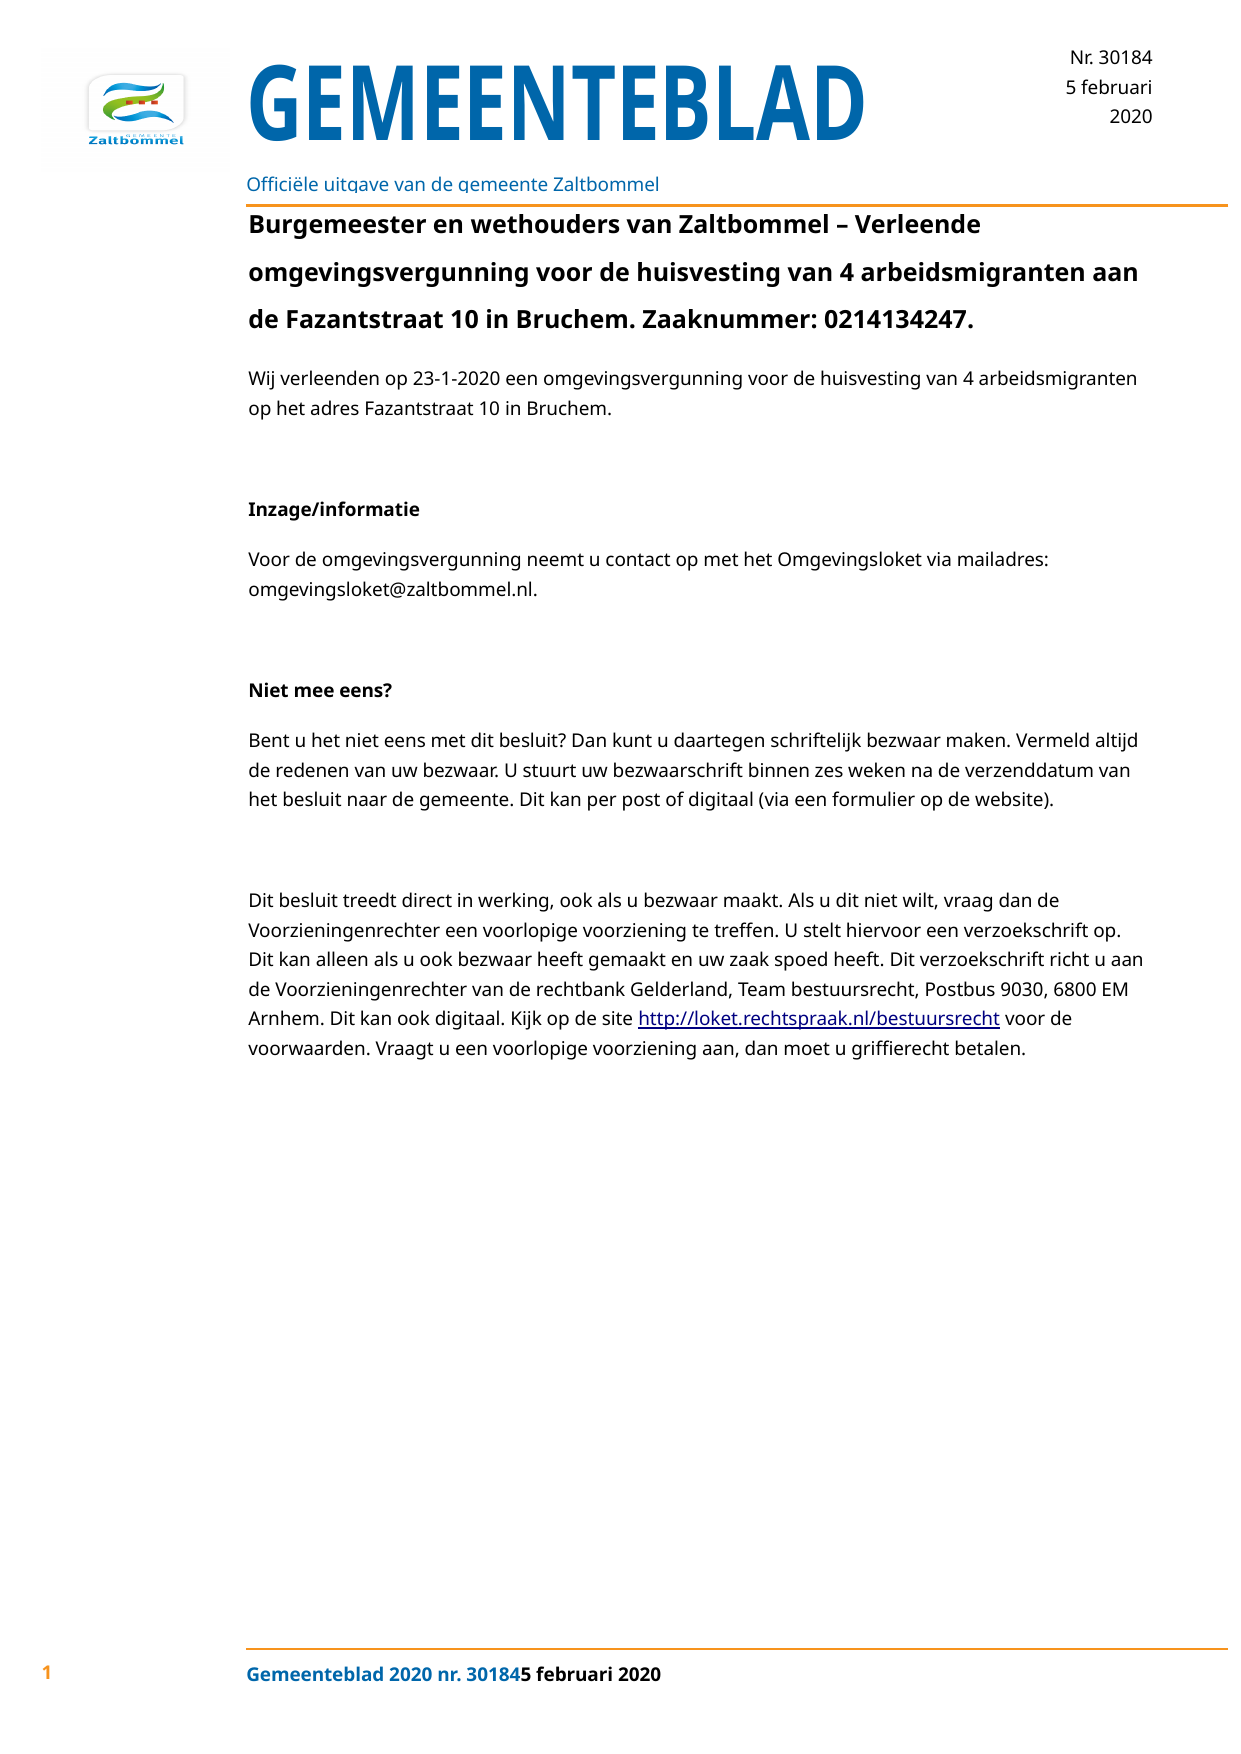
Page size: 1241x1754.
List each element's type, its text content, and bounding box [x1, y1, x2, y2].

text Burgemeester en wethouders van Zaltbommel – Verleende omgevingsvergunning voor de huisvesting van 4 arbeidsmigranten aan de Fazantstraat 10 in Bruchem. Zaaknummer: 0214134247. [248, 207, 1152, 336]
text Bent u het niet eens met dit besluit? Dan kunt u daartegen schriftelijk bezwaar maken. Vermeld altijd de redenen van uw bezwaar. U stuurt uw bezwaarschrift binnen zes weken na de verzenddatum van het besluit naar de gemeente. Dit kan per post of digitaal (via een formulier op de website). [248, 727, 1152, 812]
text Voor de omgevingsvergunning neemt u contact op met het Omgevingsloket via mailadres: omgevingsloket@zaltbommel.nl. [248, 546, 1152, 602]
picture [41, 47, 231, 172]
text Dit besluit treedt direct in werking, ook als u bezwaar maakt. Als u dit niet wilt, vraag dan de Voorzieningenrechter een voorlopige voorziening te treffen. U stelt hiervoor een verzoekschrift op. Dit kan alleen als u ook bezwaar heeft gemaakt en uw zaak spoed heeft. Dit verzoekschrift richt u aan de Voorzieningenrechter van de rechtbank Gelderland, Team bestuursrecht, Postbus 9030, 6800 EM Arnhem. Dit kan ook digitaal. Kijk op de site http://loket.rechtspraak.nl/bestuursrecht voor de voorwaarden. Vraagt u een voorlopige voorziening aan, dan moet u griffierecht betalen. [248, 887, 1152, 1061]
text Wij verleenden op 23-1-2020 een omgevingsvergunning voor de huisvesting van 4 arbeidsmigranten op het adres Fazantstraat 10 in Bruchem. [248, 366, 1152, 421]
text Niet mee eens? [248, 677, 1152, 702]
text Inzage/informatie [248, 496, 1152, 522]
